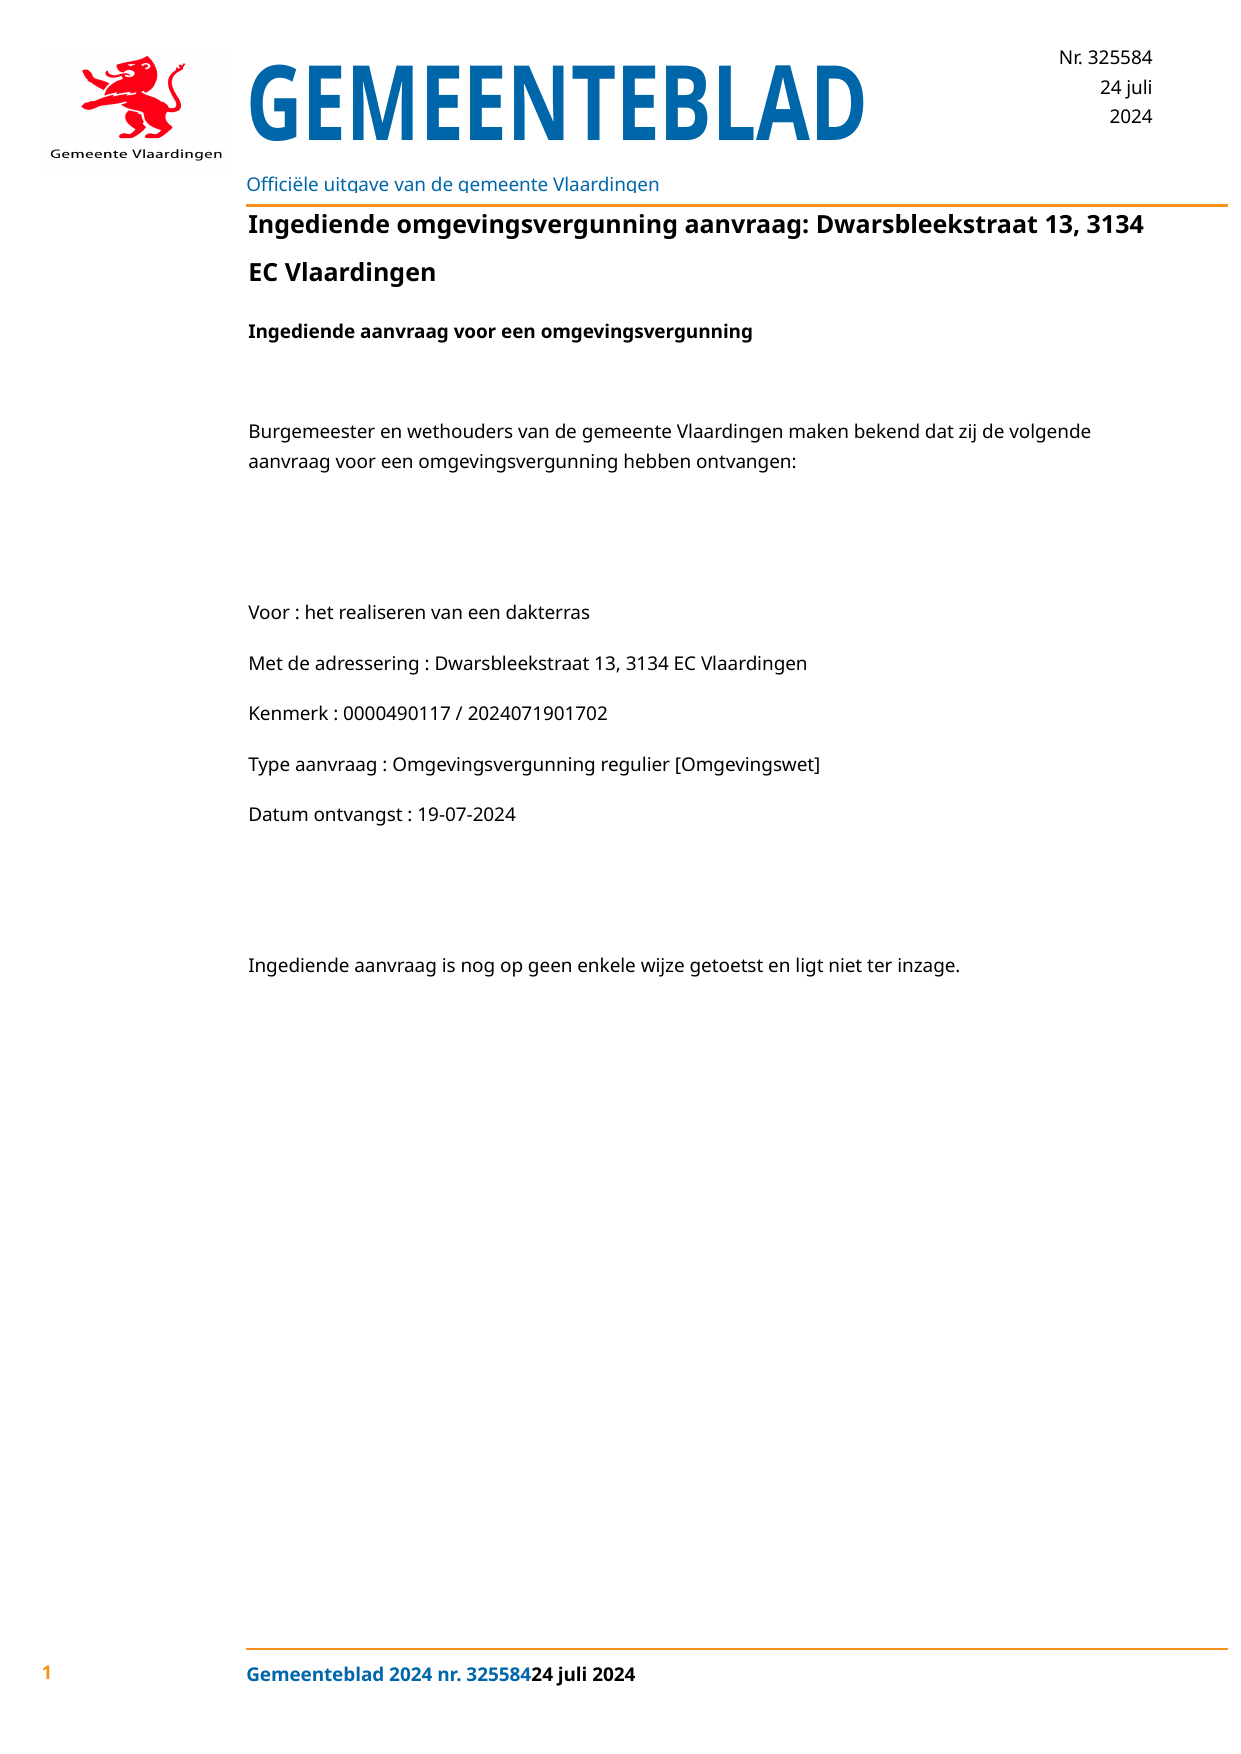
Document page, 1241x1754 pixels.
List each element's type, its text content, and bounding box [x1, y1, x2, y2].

text Kenmerk : 0000490117 / 2024071901702 [248, 700, 1152, 726]
text Datum ontvangst : 19-07-2024 [248, 801, 1152, 827]
text Ingediende omgevingsvergunning aanvraag: Dwarsbleekstraat 13, 3134 EC Vlaardingen [248, 207, 1152, 288]
text Type aanvraag : Omgevingsvergunning regulier [Omgevingswet] [248, 751, 1152, 777]
text Ingediende aanvraag is nog op geen enkele wijze getoetst en ligt niet ter inzage. [248, 952, 1152, 978]
text Met de adressering : Dwarsbleekstraat 13, 3134 EC Vlaardingen [248, 650, 1152, 676]
text Burgemeester en wethouders van de gemeente Vlaardingen maken bekend dat zij de volgende aanvraag voor een omgevingsvergunning hebben ontvangen: [248, 419, 1152, 474]
picture [41, 47, 231, 172]
text Ingediende aanvraag voor een omgevingsvergunning [248, 318, 1152, 344]
text Voor : het realiseren van een dakterras [248, 599, 1152, 625]
